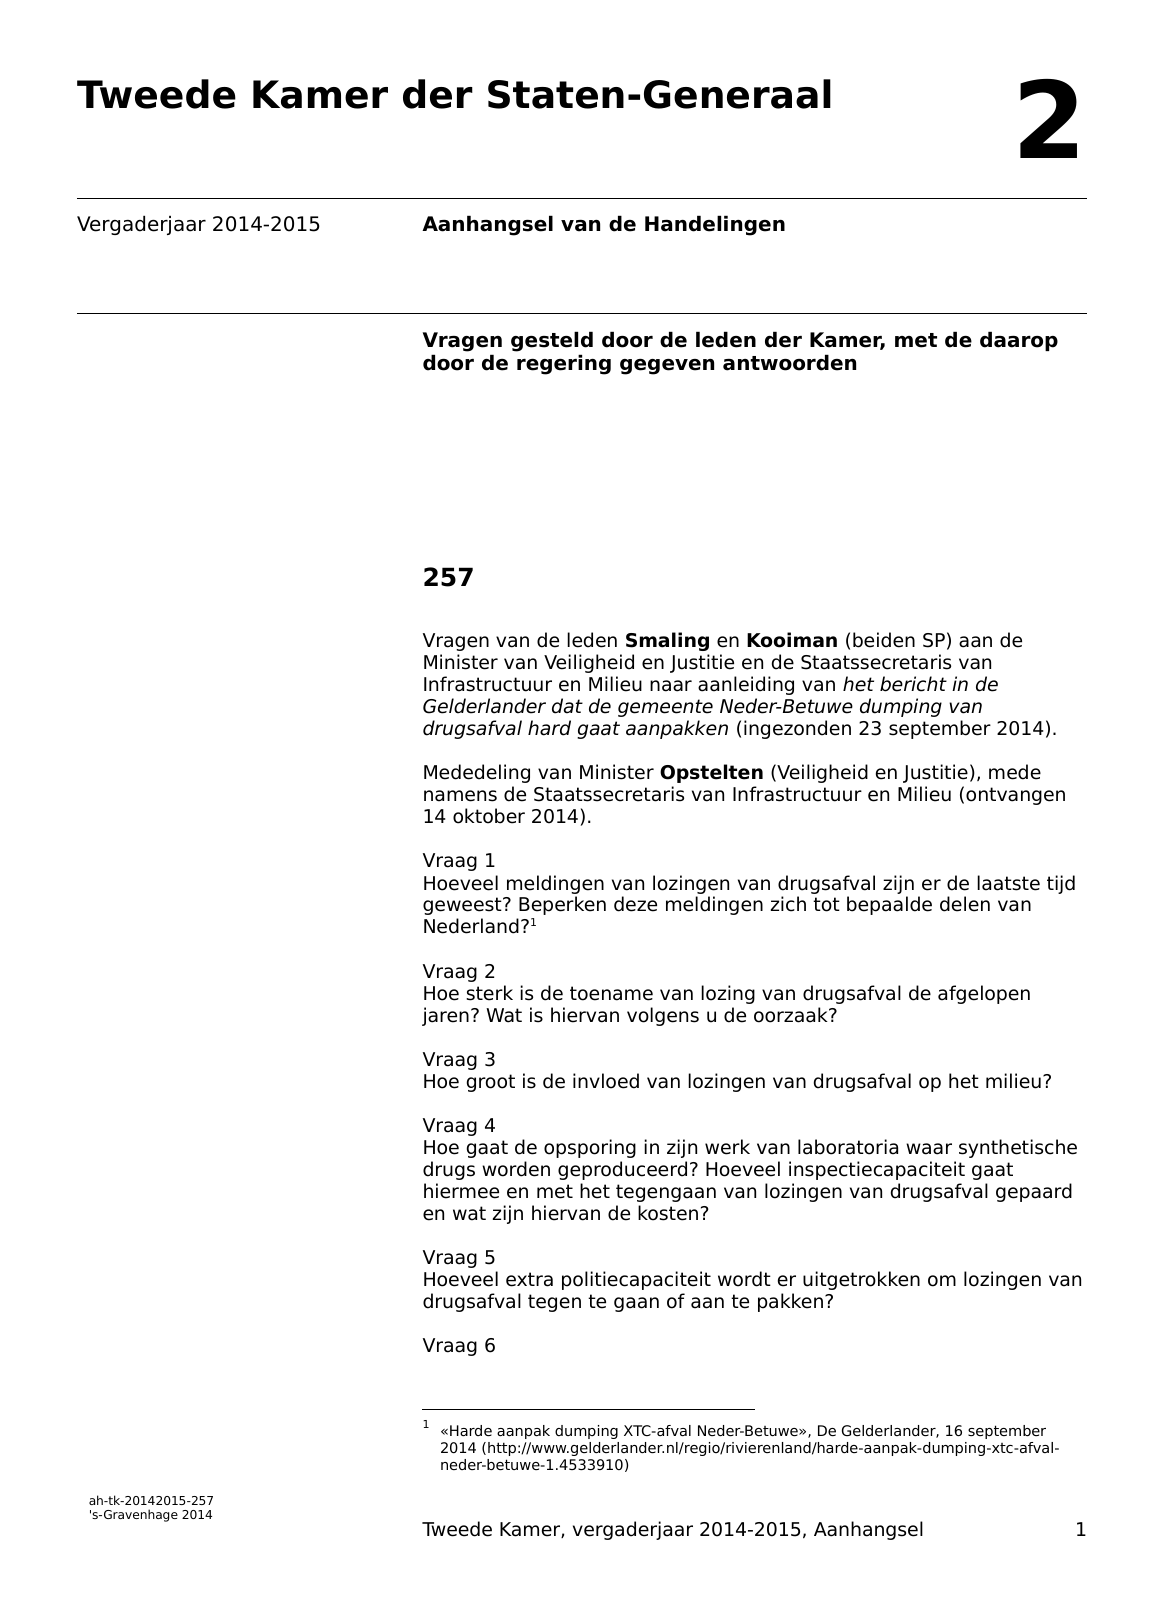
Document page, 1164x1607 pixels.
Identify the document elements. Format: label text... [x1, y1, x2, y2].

text Vragen van de leden Smaling en Kooiman (beiden SP) aan de Minister van Veiligheid en Justitie en de Staatssecretaris van Infrastructuur en Milieu naar aanleiding van het bericht in de Gelderlander dat de gemeente Neder-Betuwe dumping van drugsafval hard gaat aanpakken (ingezonden 23 september 2014). [422, 630, 1087, 740]
table_header 2 [886, 59, 1087, 198]
text Vraag 1 [422, 850, 1087, 872]
text Vraag 6 [422, 1335, 1087, 1357]
table_cell [77, 314, 422, 375]
text Hoe groot is de invloed van lozingen van drugsafval op het milieu? [422, 1071, 1087, 1093]
text 257 [422, 563, 1087, 592]
text Mededeling van Minister Opstelten (Veiligheid en Justitie), mede namens de Staatssecretaris van Infrastructuur en Milieu (ontvangen 14 oktober 2014). [422, 762, 1087, 828]
table_cell Vragen gesteld door de leden der Kamer, met de daarop door de regering gegeven antwoorden [422, 314, 1087, 375]
text Hoe sterk is de toename van lozing van drugsafval de afgelopen jaren? Wat is hiervan volgens u de oorzaak? [422, 982, 1087, 1026]
text Vraag 3 [422, 1049, 1087, 1071]
table_header Tweede Kamer der Staten-Generaal [77, 59, 886, 198]
text Vraag 2 [422, 961, 1087, 982]
text Vraag 5 [422, 1247, 1087, 1269]
text Vraag 4 [422, 1115, 1087, 1137]
text 's-Gravenhage 2014 [88, 1508, 323, 1522]
text Hoe gaat de opsporing in zijn werk van laboratoria waar synthetische drugs worden geproduceerd? Hoeveel inspectiecapaciteit gaat hiermee en met het tegengaan van lozingen van drugsafval gepaard en wat zijn hiervan de kosten? [422, 1137, 1087, 1225]
text ah-tk-20142015-257 [88, 1494, 323, 1508]
table_cell Aanhangsel van de Handelingen [422, 199, 1087, 313]
text «Harde aanpak dumping XTC-afval Neder-Betuwe», De Gelderlander, 16 september 2014 (http://www.gelderlander.nl/regio/rivierenland/harde-aanpak-dumping-xtc-afval-neder-betuwe-1.4533910) [422, 1418, 1087, 1474]
table_cell Vergaderjaar 2014-2015 [77, 199, 422, 313]
text Hoeveel extra politiecapaciteit wordt er uitgetrokken om lozingen van drugsafval tegen te gaan of aan te pakken? [422, 1269, 1087, 1313]
text Hoeveel meldingen van lozingen van drugsafval zijn er de laatste tijd geweest? Beperken deze meldingen zich tot bepaalde delen van Nederland? [422, 872, 1087, 938]
